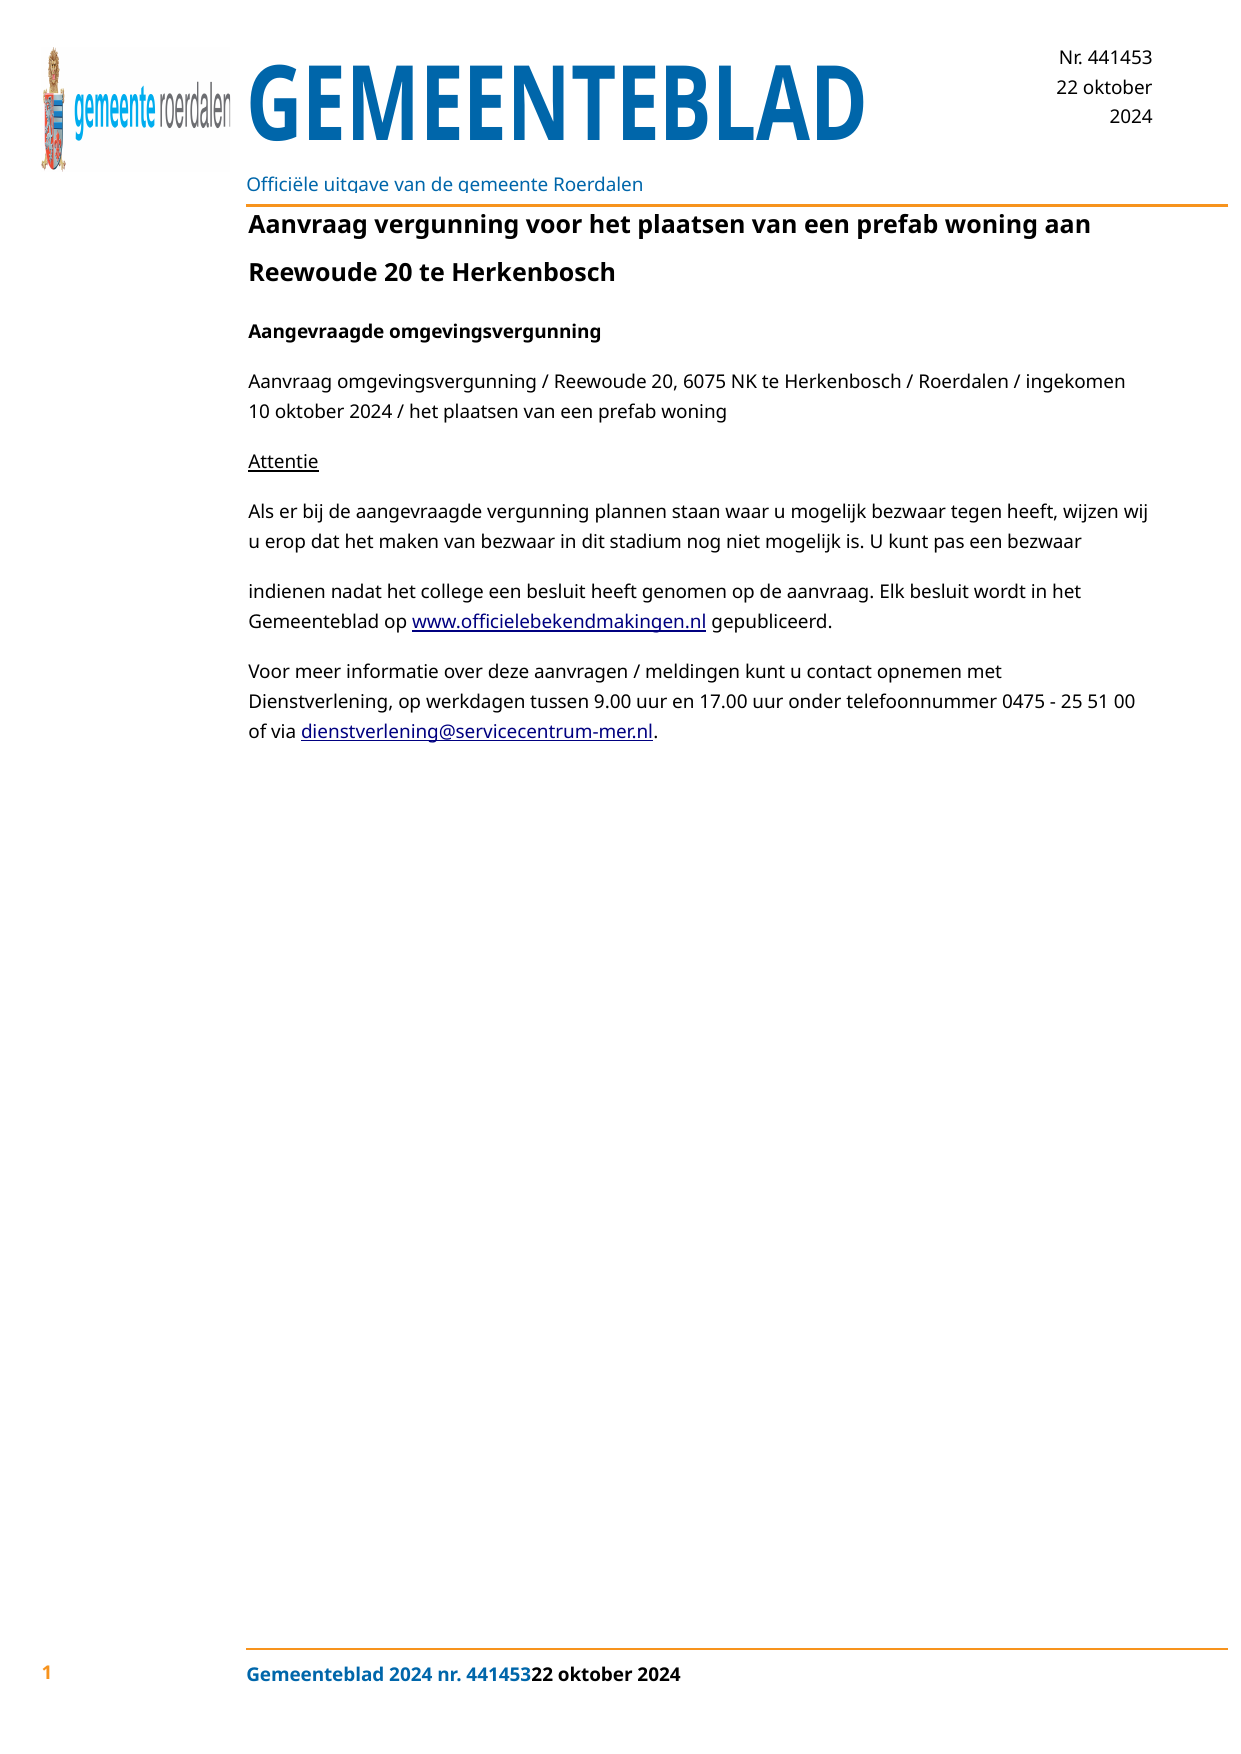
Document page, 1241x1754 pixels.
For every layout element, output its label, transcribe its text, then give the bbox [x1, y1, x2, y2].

text indienen nadat het college een besluit heeft genomen op de aanvraag. Elk besluit wordt in het Gemeenteblad op www.officielebekendmakingen.nl gepubliceerd. [248, 579, 1152, 634]
text Aangevraagde omgevingsvergunning [248, 318, 1152, 344]
text Attentie [248, 448, 1152, 474]
text Voor meer informatie over deze aanvragen / meldingen kunt u contact opnemen met Dienstverlening, op werkdagen tussen 9.00 uur en 17.00 uur onder telefoonnummer 0475 - 25 51 00 of via dienstverlening@servicecentrum-mer.nl. [248, 659, 1152, 744]
text Als er bij de aangevraagde vergunning plannen staan waar u mogelijk bezwaar tegen heeft, wijzen wij u erop dat het maken van bezwaar in dit stadium nog niet mogelijk is. U kunt pas een bezwaar [248, 499, 1152, 554]
picture [41, 47, 231, 172]
text Aanvraag omgevingsvergunning / Reewoude 20, 6075 NK te Herkenbosch / Roerdalen / ingekomen 10 oktober 2024 / het plaatsen van een prefab woning [248, 368, 1152, 424]
text Aanvraag vergunning voor het plaatsen van een prefab woning aan Reewoude 20 te Herkenbosch [248, 207, 1152, 288]
